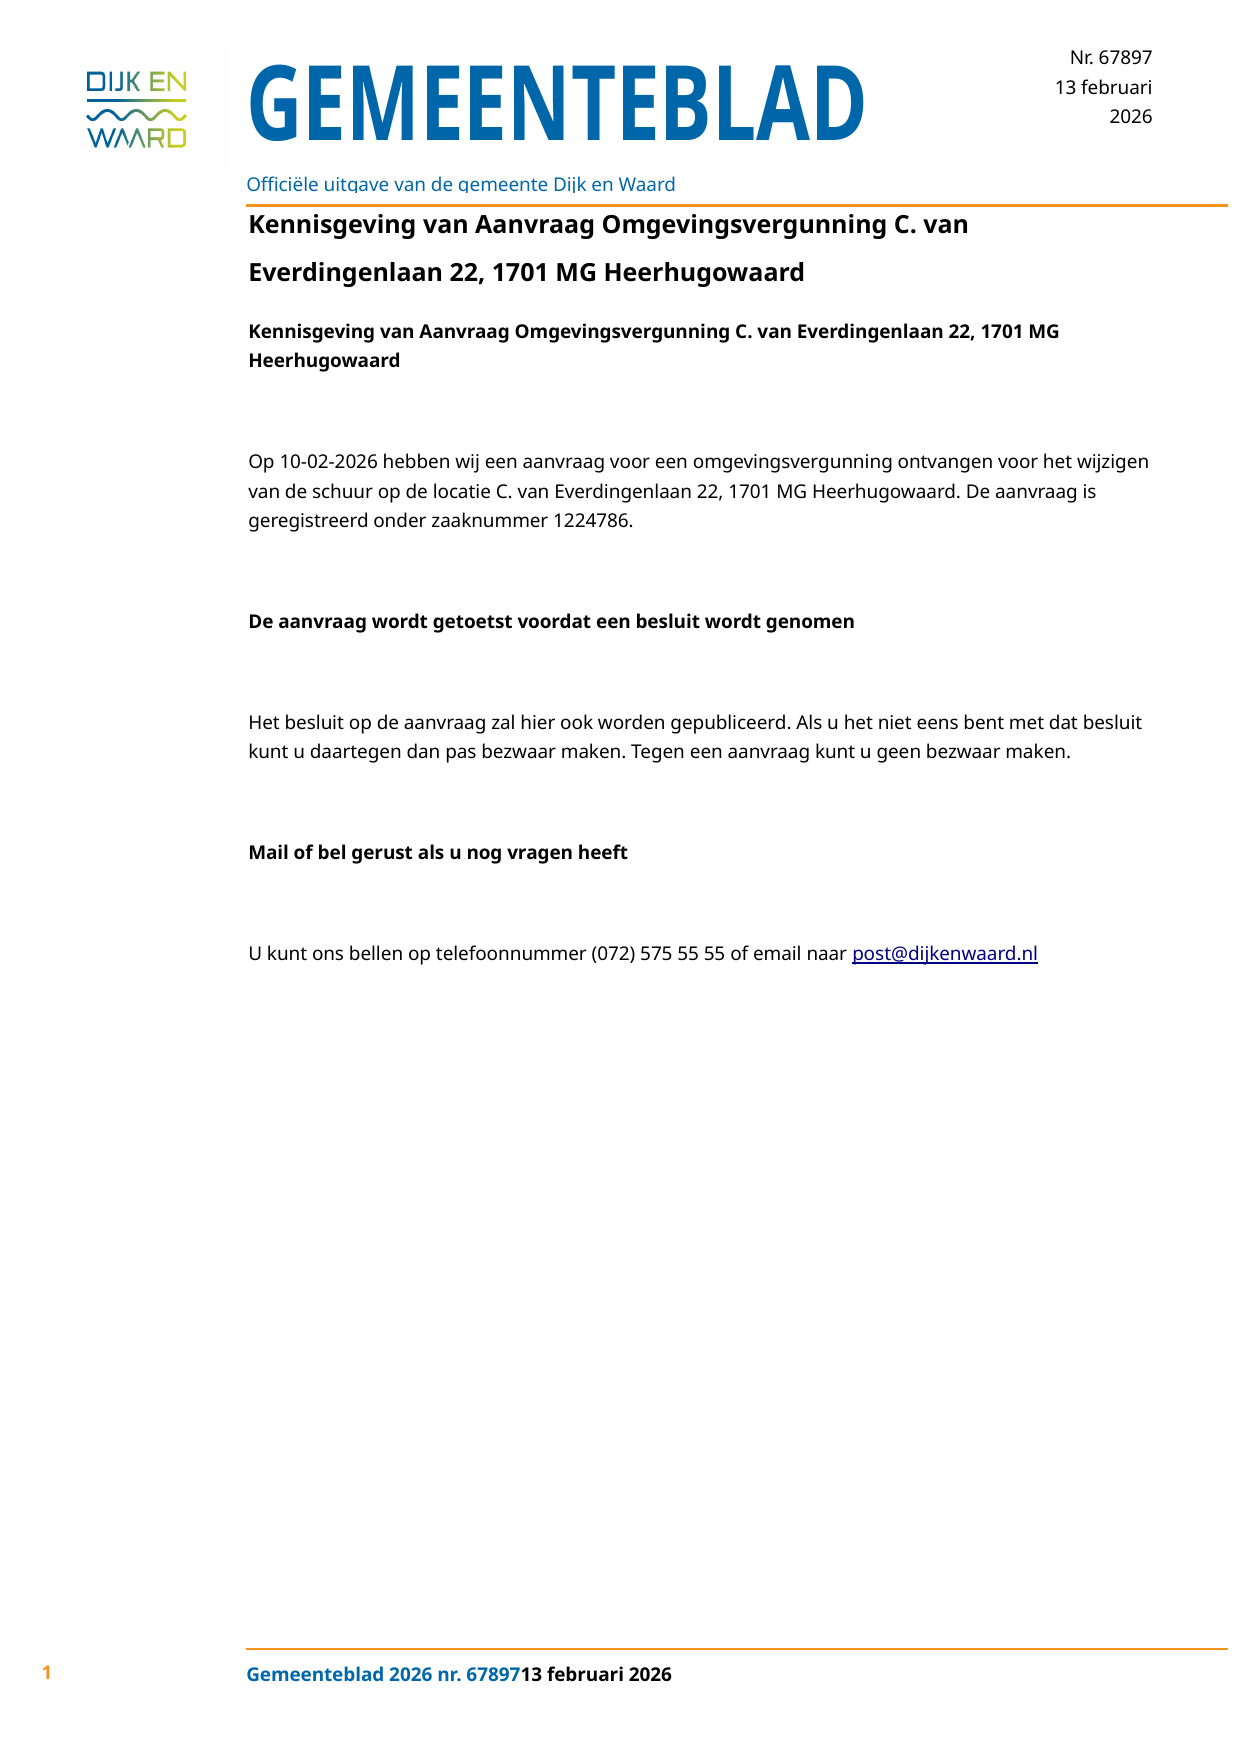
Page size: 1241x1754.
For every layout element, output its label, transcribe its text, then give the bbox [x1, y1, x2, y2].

picture [41, 47, 231, 172]
text De aanvraag wordt getoetst voordat een besluit wordt genomen [248, 608, 1152, 634]
text Het besluit op de aanvraag zal hier ook worden gepubliceerd. Als u het niet eens bent met dat besluit kunt u daartegen dan pas bezwaar maken. Tegen een aanvraag kunt u geen bezwaar maken. [248, 709, 1152, 764]
text Op 10-02-2026 hebben wij een aanvraag voor een omgevingsvergunning ontvangen voor het wijzigen van de schuur op de locatie C. van Everdingenlaan 22, 1701 MG Heerhugowaard. De aanvraag is geregistreerd onder zaaknummer 1224786. [248, 448, 1152, 533]
text U kunt ons bellen op telefoonnummer (072) 575 55 55 of email naar post@dijkenwaard.nl [248, 940, 1152, 966]
text Mail of bel gerust als u nog vragen heeft [248, 839, 1152, 865]
text Kennisgeving van Aanvraag Omgevingsvergunning C. van Everdingenlaan 22, 1701 MG Heerhugowaard [248, 207, 1152, 288]
text Kennisgeving van Aanvraag Omgevingsvergunning C. van Everdingenlaan 22, 1701 MG Heerhugowaard [248, 318, 1152, 373]
